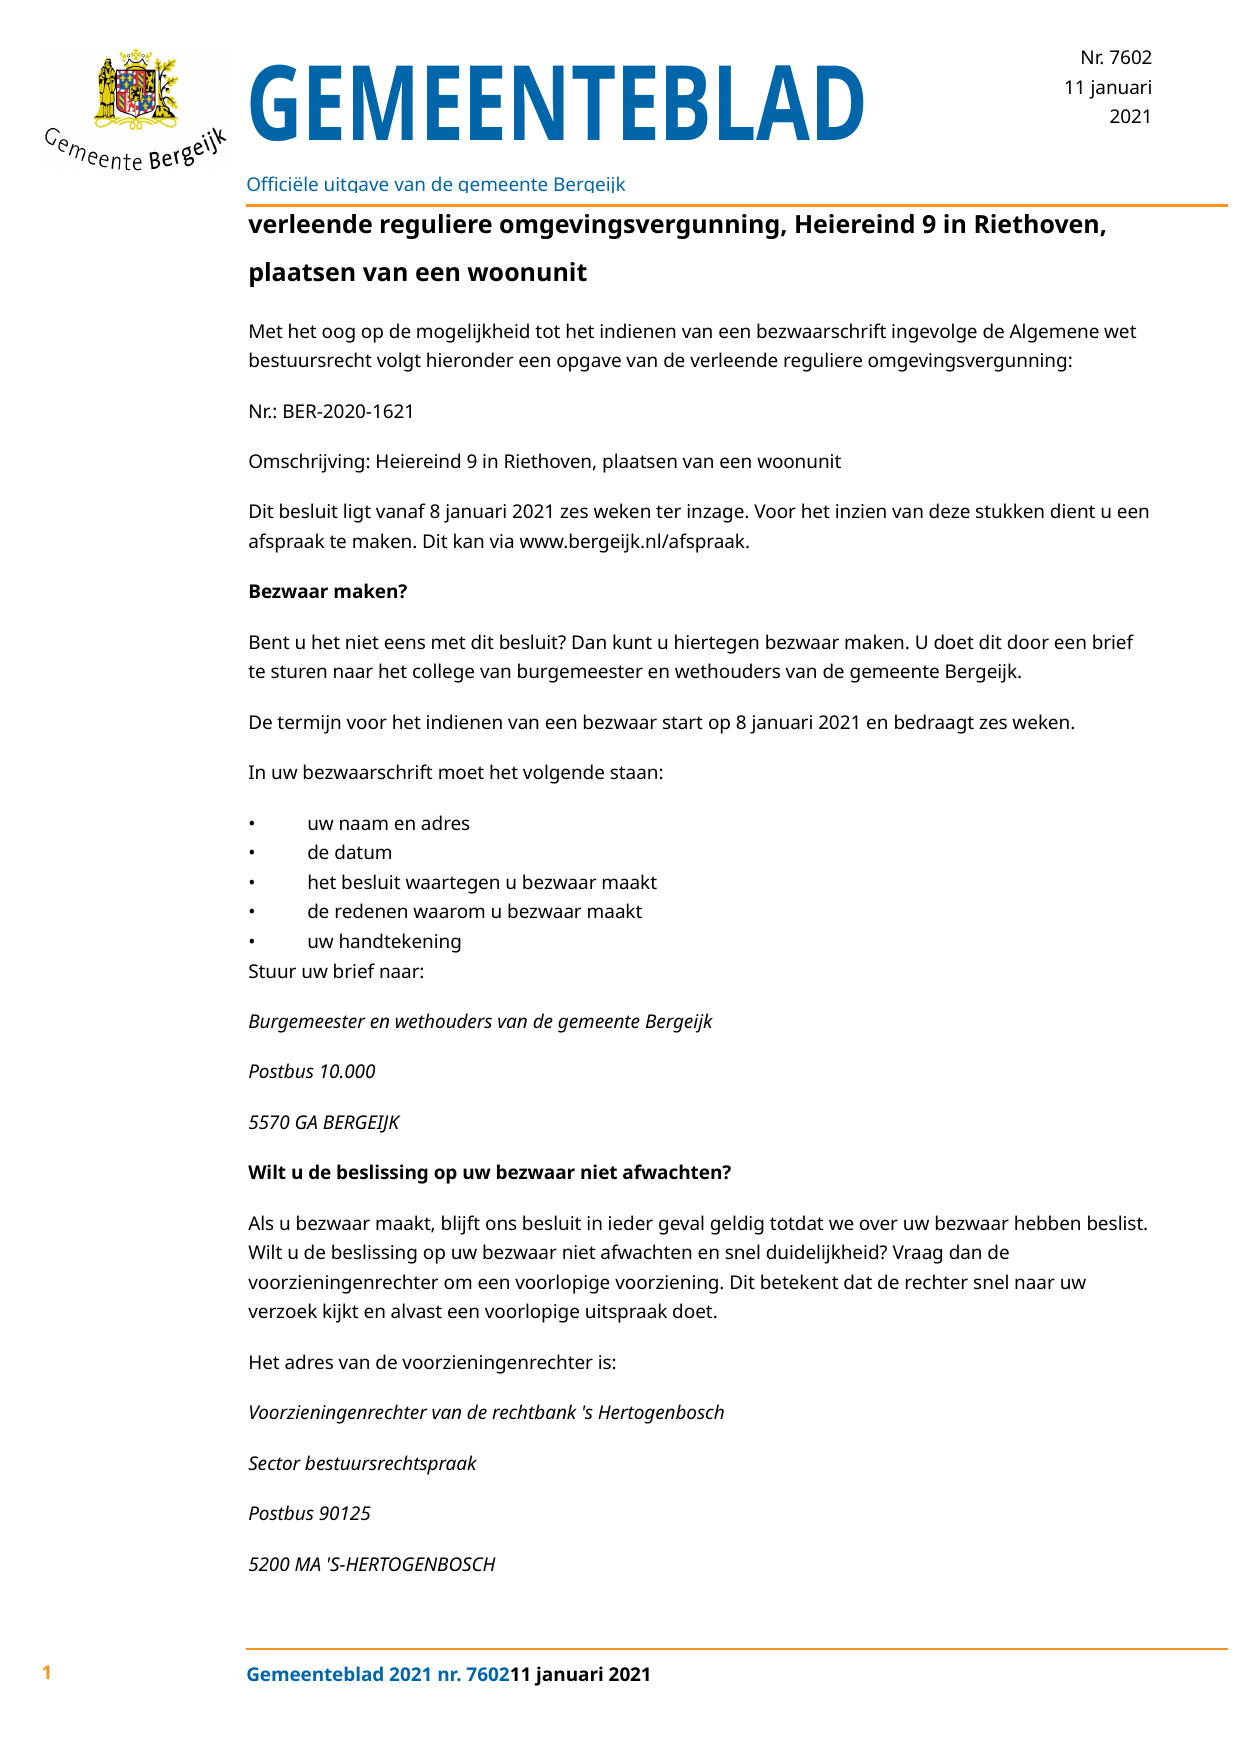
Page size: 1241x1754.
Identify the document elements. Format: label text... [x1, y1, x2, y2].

text Met het oog op de mogelijkheid tot het indienen van een bezwaarschrift ingevolge de Algemene wet bestuursrecht volgt hieronder een opgave van de verleende reguliere omgevingsvergunning: [248, 318, 1152, 373]
list de redenen waarom u bezwaar maakt [248, 899, 1152, 924]
text Het adres van de voorzieningenrechter is: [248, 1349, 1152, 1375]
text 5200 MA 'S-HERTOGENBOSCH [248, 1551, 1152, 1577]
text Stuur uw brief naar: [248, 958, 1152, 984]
text Bezwaar maken? [248, 579, 1152, 604]
list het besluit waartegen u bezwaar maakt [248, 869, 1152, 895]
list de datum [248, 839, 1152, 865]
text verleende reguliere omgevingsvergunning, Heiereind 9 in Riethoven, plaatsen van een woonunit [248, 207, 1152, 288]
text Wilt u de beslissing op uw bezwaar niet afwachten? [248, 1159, 1152, 1185]
text 5570 GA BERGEIJK [248, 1109, 1152, 1135]
text Burgemeester en wethouders van de gemeente Bergeijk [248, 1008, 1152, 1034]
text Voorzieningenrechter van de rechtbank 's Hertogenbosch [248, 1399, 1152, 1425]
text De termijn voor het indienen van een bezwaar start op 8 januari 2021 en bedraagt zes weken. [248, 709, 1152, 735]
text Als u bezwaar maakt, blijft ons besluit in ieder geval geldig totdat we over uw bezwaar hebben beslist. Wilt u de beslissing op uw bezwaar niet afwachten en snel duidelijkheid? Vraag dan de voorzieningenrechter om een voorlopige voorziening. Dit betekent dat de rechter snel naar uw verzoek kijkt en alvast een voorlopige uitspraak doet. [248, 1210, 1152, 1324]
text Postbus 10.000 [248, 1059, 1152, 1084]
text Omschrijving: Heiereind 9 in Riethoven, plaatsen van een woonunit [248, 448, 1152, 474]
text In uw bezwaarschrift moet het volgende staan: [248, 759, 1152, 785]
text Dit besluit ligt vanaf 8 januari 2021 zes weken ter inzage. Voor het inzien van deze stukken dient u een afspraak te maken. Dit kan via www.bergeijk.nl/afspraak. [248, 499, 1152, 554]
list uw naam en adres [248, 810, 1152, 836]
text Bent u het niet eens met dit besluit? Dan kunt u hiertegen bezwaar maken. U doet dit door een brief te sturen naar het college van burgemeester en wethouders van de gemeente Bergeijk. [248, 629, 1152, 684]
list uw handtekening [248, 928, 1152, 954]
text Nr.: BER-2020-1621 [248, 398, 1152, 424]
text Postbus 90125 [248, 1500, 1152, 1526]
text Sector bestuursrechtspraak [248, 1450, 1152, 1476]
picture [41, 47, 231, 172]
